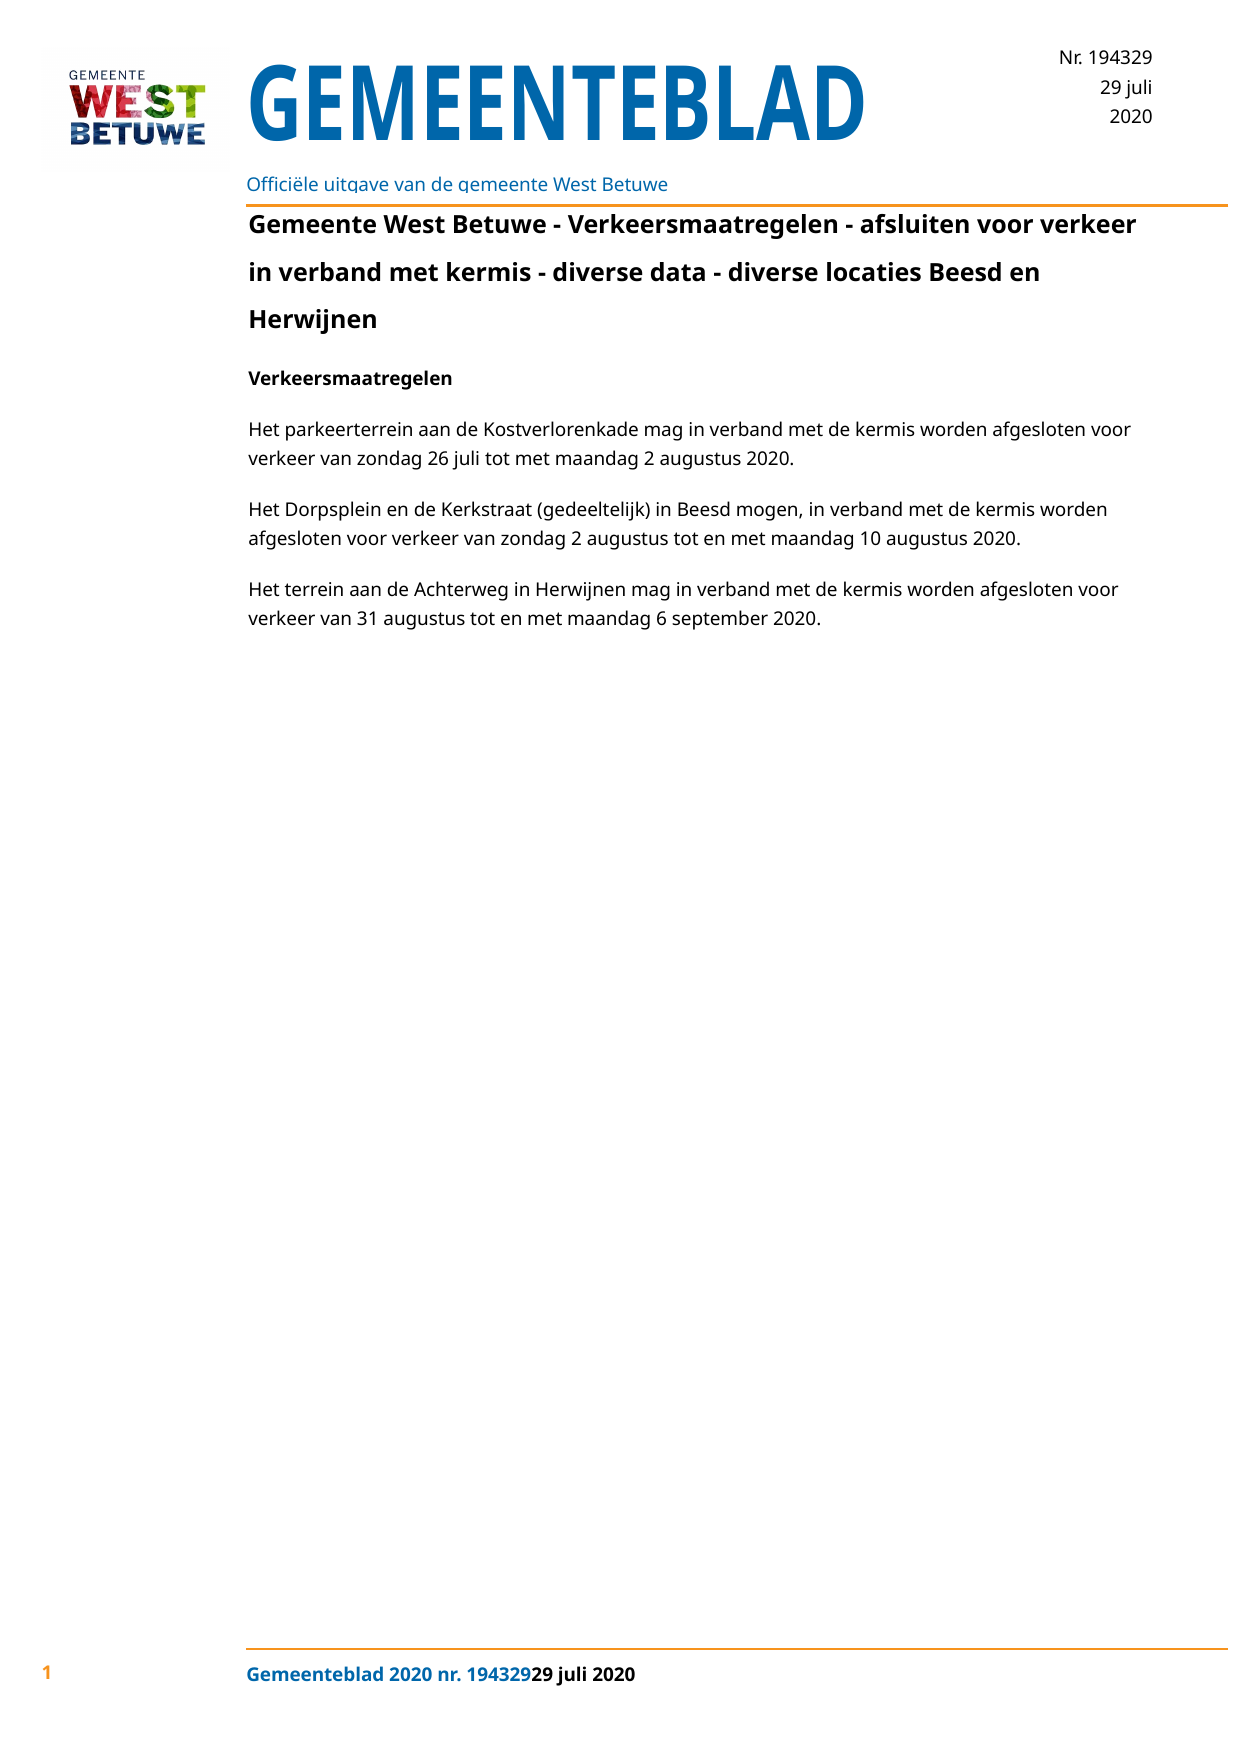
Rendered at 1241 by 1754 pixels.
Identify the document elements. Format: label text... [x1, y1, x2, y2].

text Het terrein aan de Achterweg in Herwijnen mag in verband met de kermis worden afgesloten voor verkeer van 31 augustus tot en met maandag 6 september 2020. [248, 576, 1152, 631]
text Het Dorpsplein en de Kerkstraat (gedeeltelijk) in Beesd mogen, in verband met de kermis worden afgesloten voor verkeer van zondag 2 augustus tot en met maandag 10 augustus 2020. [248, 496, 1152, 551]
text Gemeente West Betuwe - Verkeersmaatregelen - afsluiten voor verkeer in verband met kermis - diverse data - diverse locaties Beesd en Herwijnen [248, 207, 1152, 336]
text Verkeersmaatregelen [248, 366, 1152, 391]
picture [41, 47, 231, 172]
text Het parkeerterrein aan de Kostverlorenkade mag in verband met de kermis worden afgesloten voor verkeer van zondag 26 juli tot met maandag 2 augustus 2020. [248, 416, 1152, 471]
